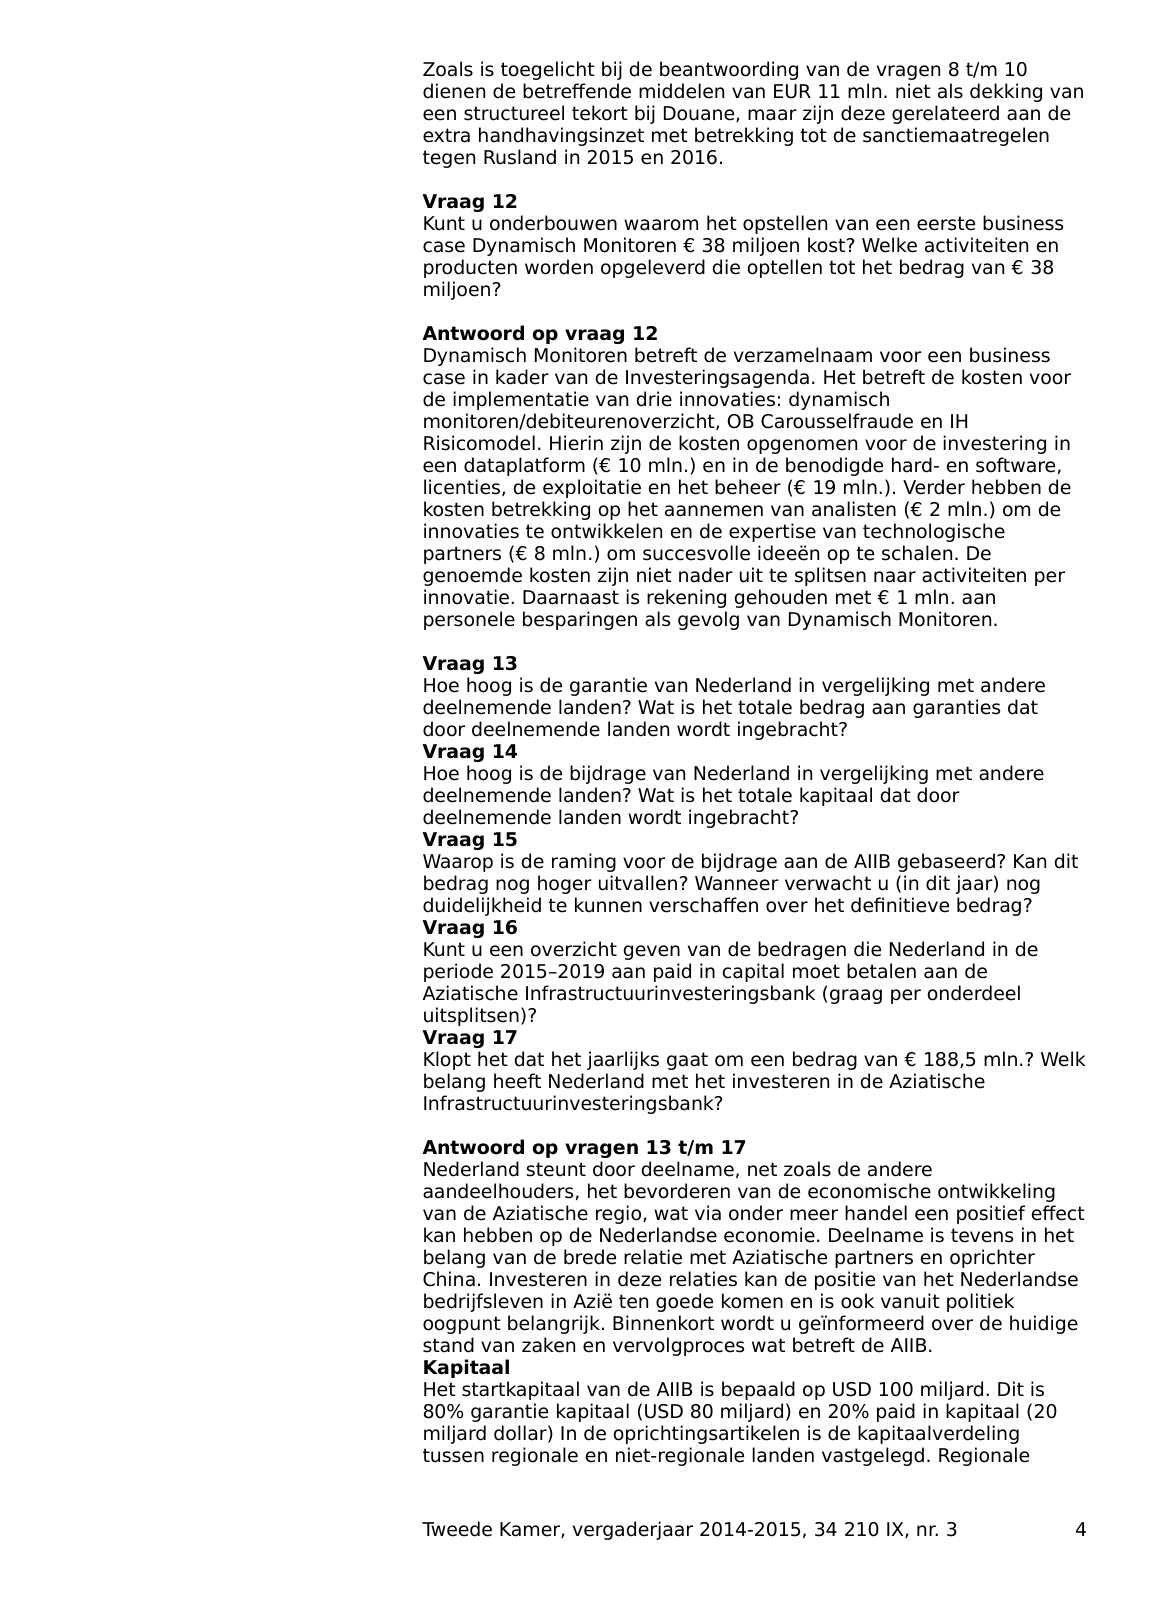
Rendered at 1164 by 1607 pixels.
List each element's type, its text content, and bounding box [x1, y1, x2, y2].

text Vraag 15 [422, 829, 1087, 851]
text Vraag 14 [422, 741, 1087, 763]
text Antwoord op vraag 12 [422, 323, 1087, 345]
text Klopt het dat het jaarlijks gaat om een bedrag van € 188,5 mln.? Welk belang heeft Nederland met het investeren in de Aziatische Infrastructuurinvesteringsbank? [422, 1049, 1087, 1115]
text Kunt u onderbouwen waarom het opstellen van een eerste business case Dynamisch Monitoren € 38 miljoen kost? Welke activiteiten en producten worden opgeleverd die optellen tot het bedrag van € 38 miljoen? [422, 213, 1087, 301]
text Hoe hoog is de bijdrage van Nederland in vergelijking met andere deelnemende landen? Wat is het totale kapitaal dat door deelnemende landen wordt ingebracht? [422, 763, 1087, 829]
text Kunt u een overzicht geven van de bedragen die Nederland in de periode 2015–2019 aan paid in capital moet betalen aan de Aziatische Infrastructuurinvesteringsbank (graag per onderdeel uitsplitsen)? [422, 939, 1087, 1027]
text Antwoord op vragen 13 t/m 17 [422, 1137, 1087, 1159]
text Dynamisch Monitoren betreft de verzamelnaam voor een business case in kader van de Investeringsagenda. Het betreft de kosten voor de implementatie van drie innovaties: dynamisch monitoren/debiteurenoverzicht, OB Carousselfraude en IH Risicomodel. Hierin zijn de kosten opgenomen voor de investering in een dataplatform (€ 10 mln.) en in de benodigde hard- en software, licenties, de exploitatie en het beheer (€ 19 mln.). Verder hebben de kosten betrekking op het aannemen van analisten (€ 2 mln.) om de innovaties te ontwikkelen en de expertise van technologische partners (€ 8 mln.) om succesvolle ideeën op te schalen. De genoemde kosten zijn niet nader uit te splitsen naar activiteiten per innovatie. Daarnaast is rekening gehouden met € 1 mln. aan personele besparingen als gevolg van Dynamisch Monitoren. [422, 345, 1087, 631]
text Vraag 17 [422, 1027, 1087, 1049]
text Vraag 16 [422, 917, 1087, 939]
text Vraag 13 [422, 653, 1087, 675]
text Nederland steunt door deelname, net zoals de andere aandeelhouders, het bevorderen van de economische ontwikkeling van de Aziatische regio, wat via onder meer handel een positief effect kan hebben op de Nederlandse economie. Deelname is tevens in het belang van de brede relatie met Aziatische partners en oprichter China. Investeren in deze relaties kan de positie van het Nederlandse bedrijfsleven in Azië ten goede komen en is ook vanuit politiek oogpunt belangrijk. Binnenkort wordt u geïnformeerd over de huidige stand van zaken en vervolgproces wat betreft de AIIB. [422, 1159, 1087, 1357]
text Zoals is toegelicht bij de beantwoording van de vragen 8 t/m 10 dienen de betreffende middelen van EUR 11 mln. niet als dekking van een structureel tekort bij Douane, maar zijn deze gerelateerd aan de extra handhavingsinzet met betrekking tot de sanctiemaatregelen tegen Rusland in 2015 en 2016. [422, 59, 1087, 169]
text Hoe hoog is de garantie van Nederland in vergelijking met andere deelnemende landen? Wat is het totale bedrag aan garanties dat door deelnemende landen wordt ingebracht? [422, 675, 1087, 741]
text Kapitaal [422, 1357, 1087, 1379]
text Vraag 12 [422, 191, 1087, 213]
text Het startkapitaal van de AIIB is bepaald op USD 100 miljard. Dit is 80% garantie kapitaal (USD 80 miljard) en 20% paid in kapitaal (20 miljard dollar) In de oprichtingsartikelen is de kapitaalverdeling tussen regionale en niet-regionale landen vastgelegd. Regionale [422, 1379, 1087, 1467]
text Waarop is de raming voor de bijdrage aan de AIIB gebaseerd? Kan dit bedrag nog hoger uitvallen? Wanneer verwacht u (in dit jaar) nog duidelijkheid te kunnen verschaffen over het definitieve bedrag? [422, 851, 1087, 917]
